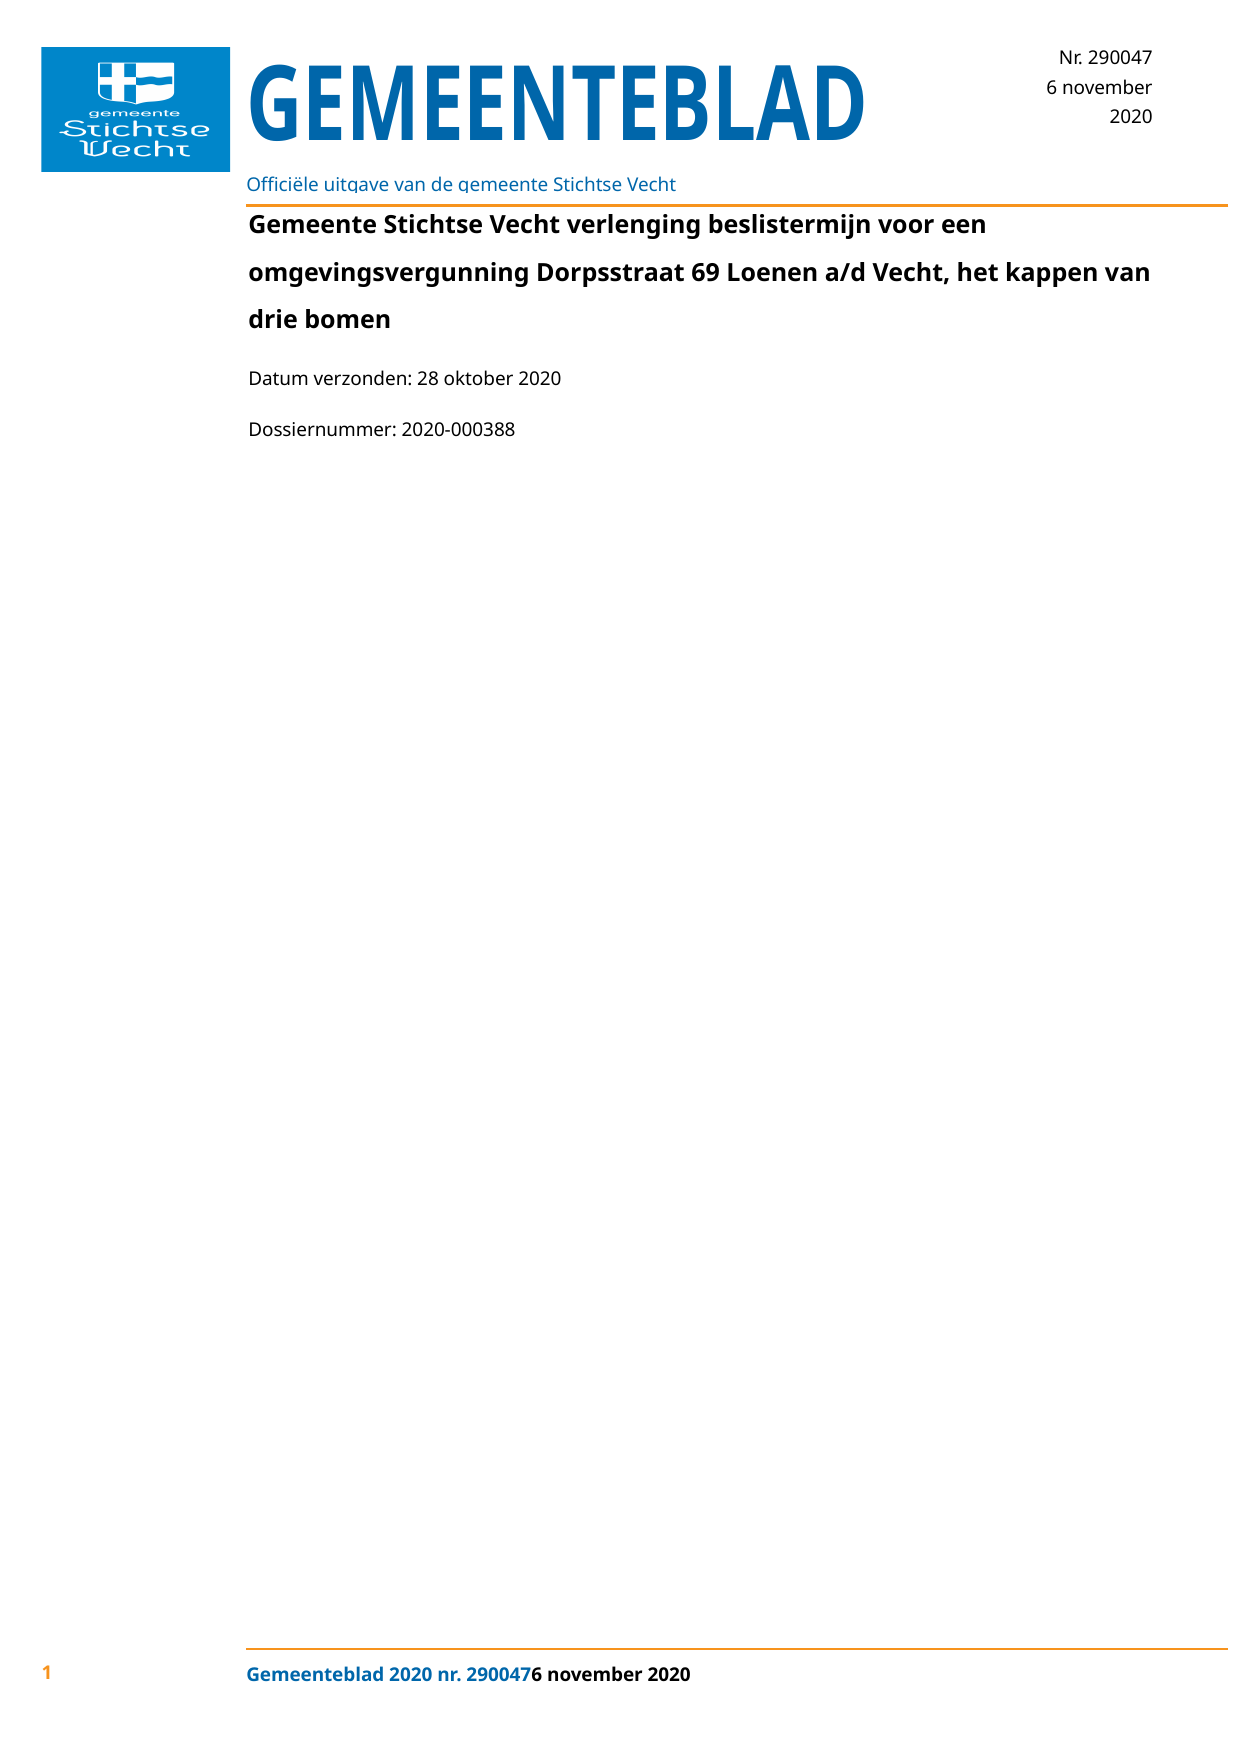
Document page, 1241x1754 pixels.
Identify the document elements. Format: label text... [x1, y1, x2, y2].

picture [99, 63, 135, 101]
text Datum verzonden: 28 oktober 2020 [248, 366, 1152, 391]
picture [137, 63, 174, 103]
text Dossiernummer: 2020-000388 [248, 416, 1152, 442]
text Gemeente Stichtse Vecht verlenging beslistermijn voor een omgevingsvergunning Dorpsstraat 69 Loenen a/d Vecht, het kappen van drie bomen [248, 207, 1152, 336]
